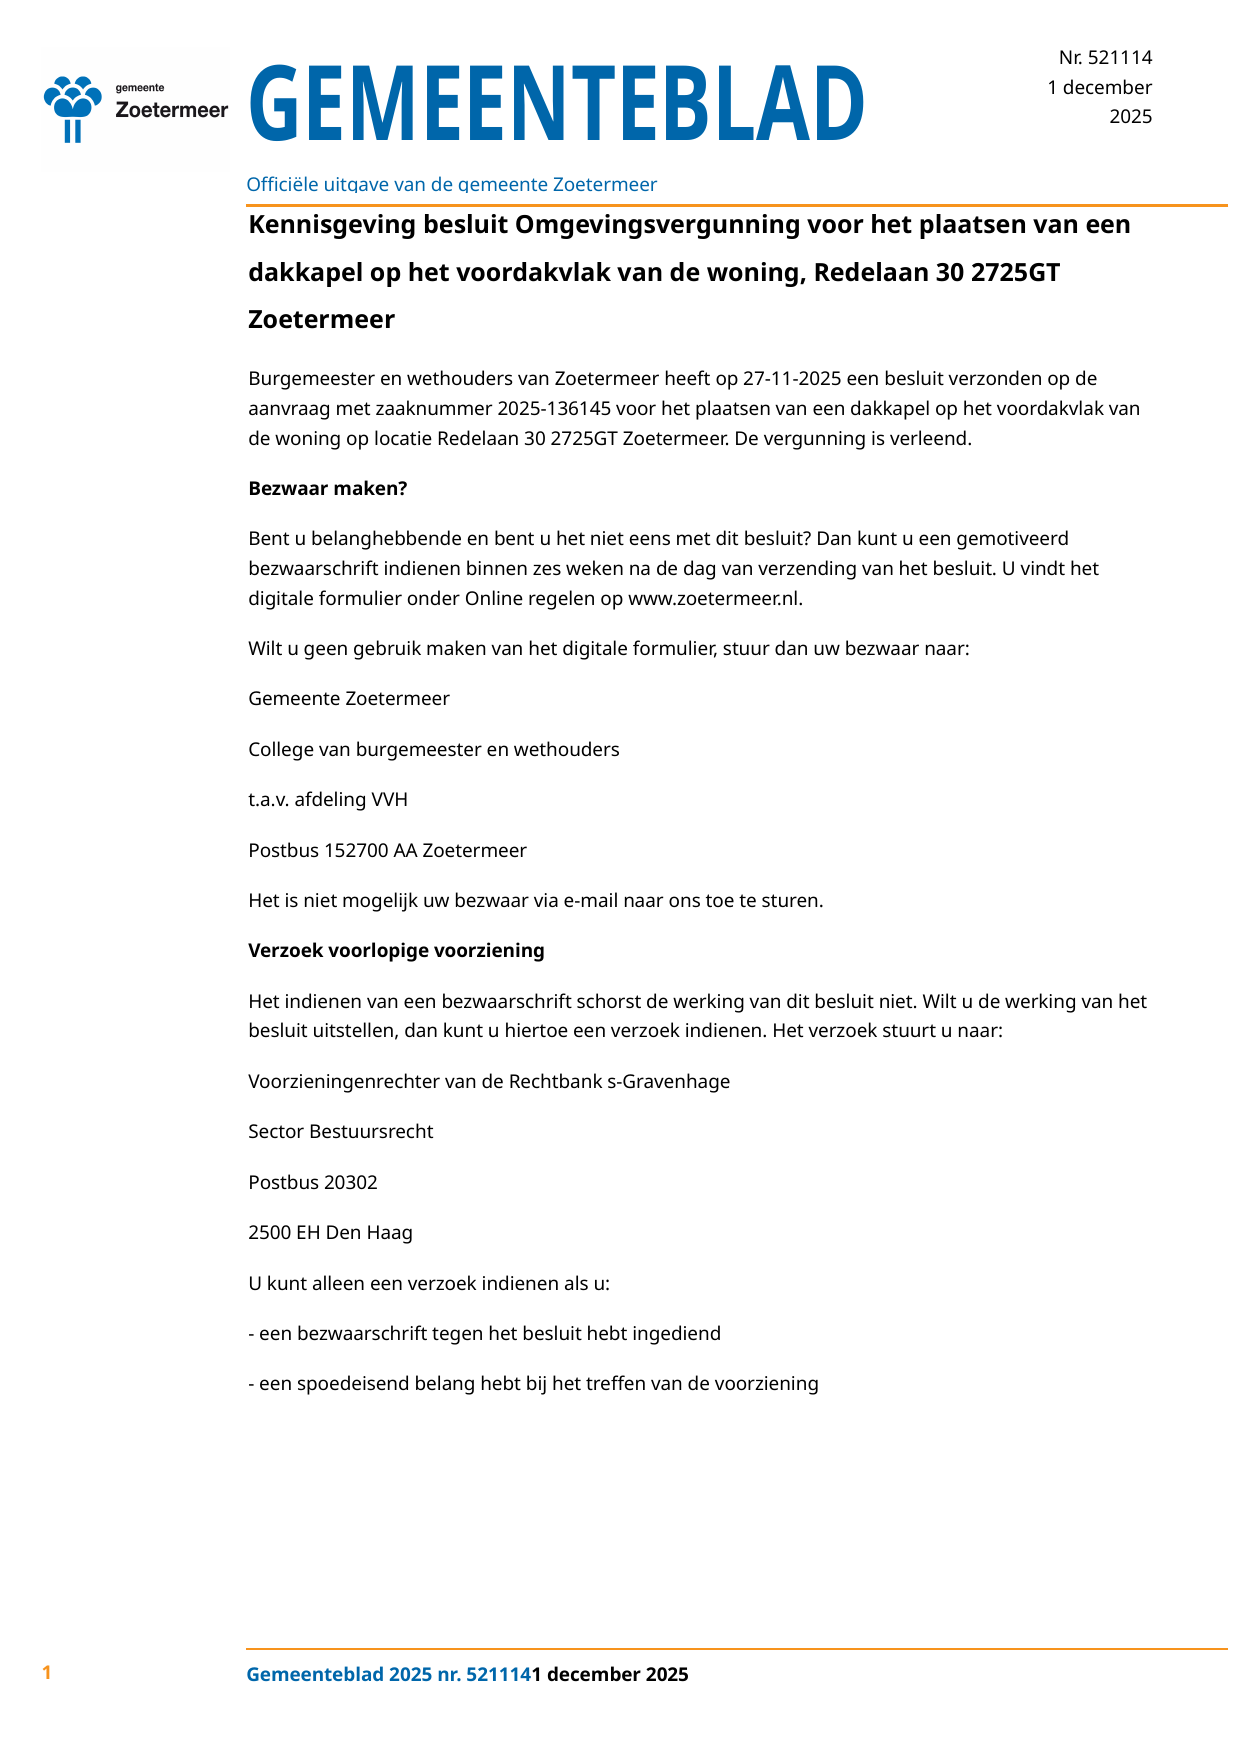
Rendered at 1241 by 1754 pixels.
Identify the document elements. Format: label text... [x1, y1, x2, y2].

picture [41, 47, 231, 172]
text Verzoek voorlopige voorziening [248, 938, 1152, 963]
text t.a.v. afdeling VVH [248, 786, 1152, 812]
text Bezwaar maken? [248, 475, 1152, 501]
text - een spoedeisend belang hebt bij het treffen van de voorziening [248, 1371, 1152, 1396]
text - een bezwaarschrift tegen het besluit hebt ingediend [248, 1320, 1152, 1346]
text Voorzieningenrechter van de Rechtbank s-Gravenhage [248, 1068, 1152, 1094]
text Gemeente Zoetermeer [248, 686, 1152, 711]
text 2500 EH Den Haag [248, 1219, 1152, 1245]
text Het indienen van een bezwaarschrift schorst de werking van dit besluit niet. Wilt u de werking van het besluit uitstellen, dan kunt u hiertoe een verzoek indienen. Het verzoek stuurt u naar: [248, 988, 1152, 1043]
text Het is niet mogelijk uw bezwaar via e-mail naar ons toe te sturen. [248, 887, 1152, 913]
text Postbus 20302 [248, 1169, 1152, 1194]
text College van burgemeester en wethouders [248, 736, 1152, 762]
text U kunt alleen een verzoek indienen als u: [248, 1270, 1152, 1295]
text Postbus 152700 AA Zoetermeer [248, 837, 1152, 862]
text Wilt u geen gebruik maken van het digitale formulier, stuur dan uw bezwaar naar: [248, 635, 1152, 661]
text Sector Bestuursrecht [248, 1118, 1152, 1144]
text Burgemeester en wethouders van Zoetermeer heeft op 27-11-2025 een besluit verzonden op de aanvraag met zaaknummer 2025-136145 voor het plaatsen van een dakkapel op het voordakvlak van de woning op locatie Redelaan 30 2725GT Zoetermeer. De vergunning is verleend. [248, 366, 1152, 450]
text Bent u belanghebbende en bent u het niet eens met dit besluit? Dan kunt u een gemotiveerd bezwaarschrift indienen binnen zes weken na de dag van verzending van het besluit. U vindt het digitale formulier onder Online regelen op www.zoetermeer.nl. [248, 526, 1152, 610]
text Kennisgeving besluit Omgevingsvergunning voor het plaatsen van een dakkapel op het voordakvlak van de woning, Redelaan 30 2725GT Zoetermeer [248, 207, 1152, 336]
